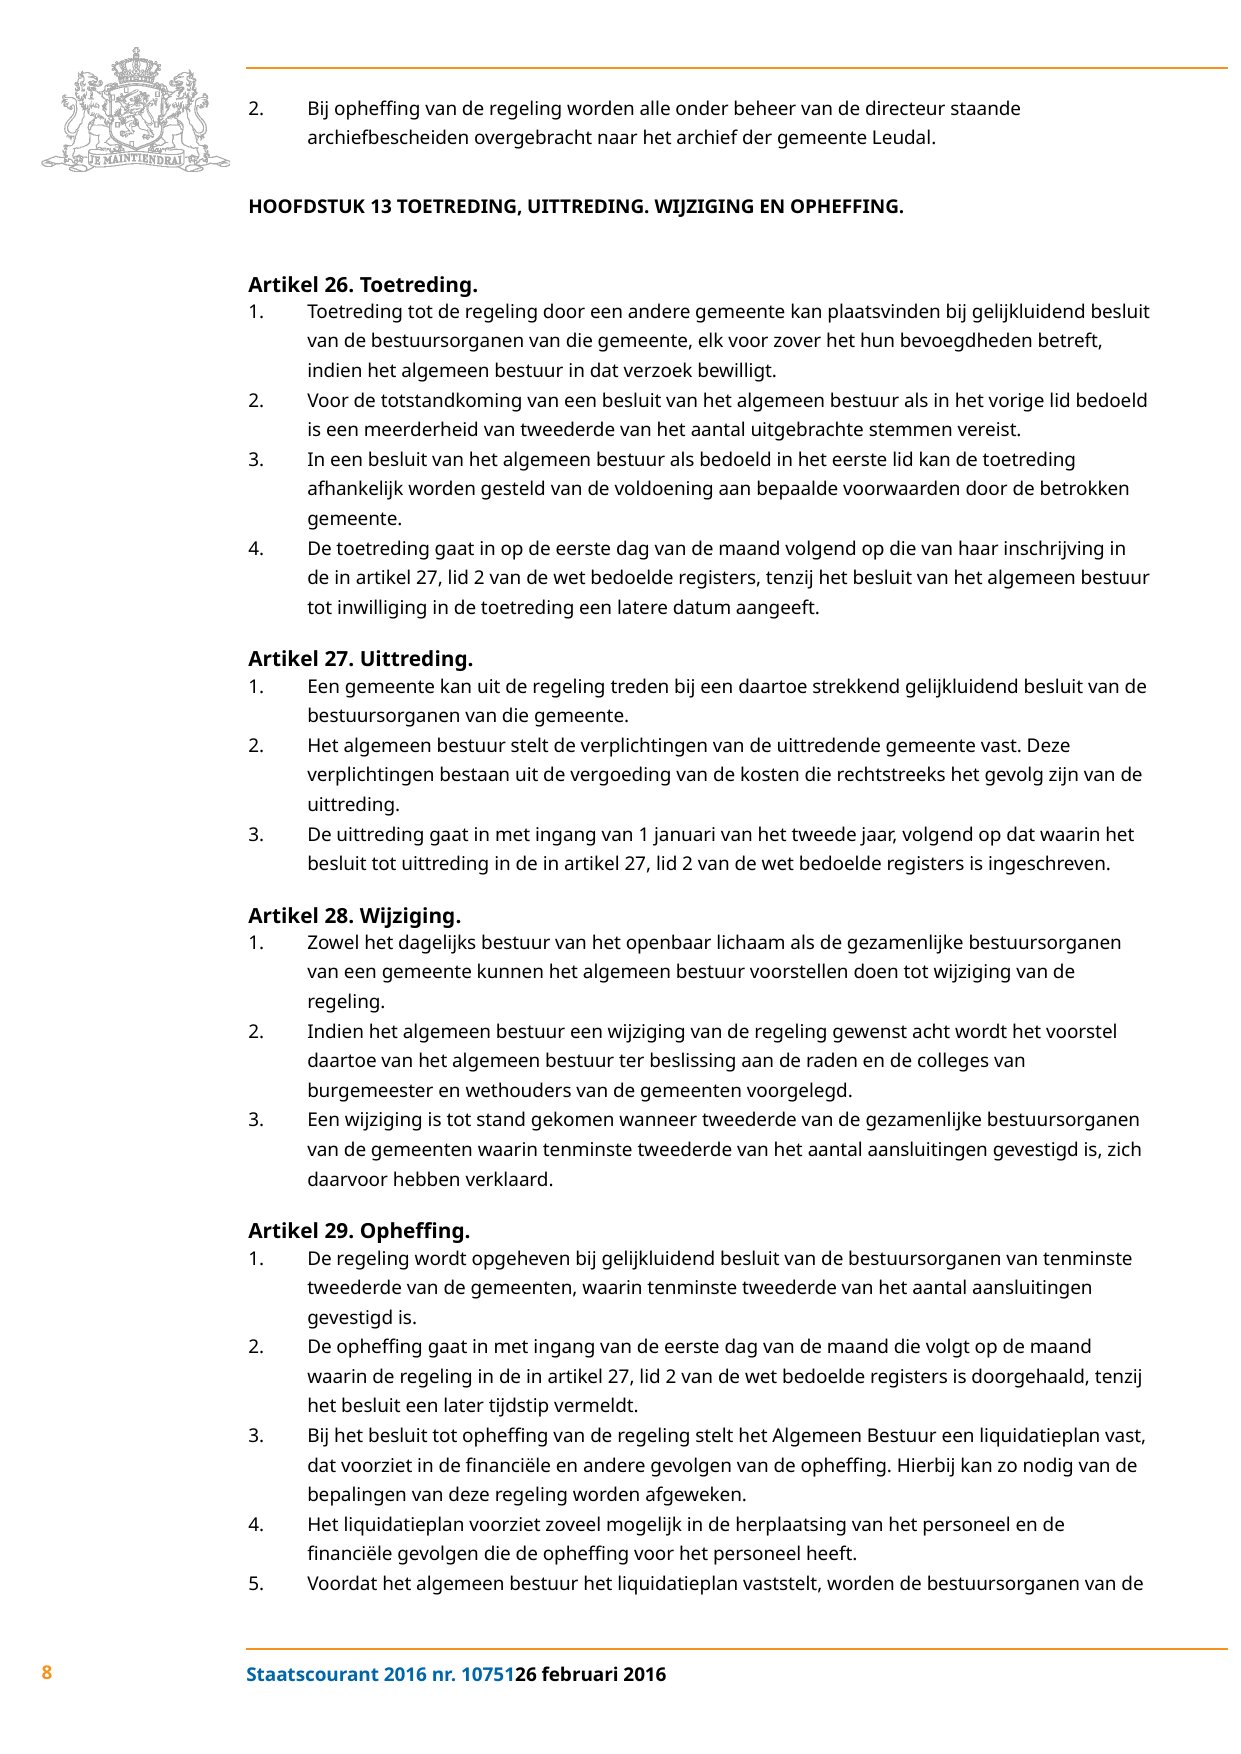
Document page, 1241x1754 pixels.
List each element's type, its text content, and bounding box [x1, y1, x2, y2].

picture [41, 47, 231, 172]
text HOOFDSTUK 13 TOETREDING, UITTREDING. WIJZIGING EN OPHEFFING. [248, 191, 1152, 219]
text Artikel 27. Uittreding. [248, 644, 1152, 673]
list De regeling wordt opgeheven bij gelijkluidend besluit van de bestuursorganen van tenminste tweederde van de gemeenten, waarin tenminste tweederde van het aantal aansluitingen gevestigd is. [248, 1245, 1152, 1329]
list Het algemeen bestuur stelt de verplichtingen van de uittredende gemeente vast. Deze verplichtingen bestaan uit de vergoeding van de kosten die rechtstreeks het gevolg zijn van de uittreding. [248, 732, 1152, 817]
list Voor de totstandkoming van een besluit van het algemeen bestuur als in het vorige lid bedoeld is een meerderheid van tweederde van het aantal uitgebrachte stemmen vereist. [248, 387, 1152, 442]
list De uittreding gaat in met ingang van 1 januari van het tweede jaar, volgend op dat waarin het besluit tot uittreding in de in artikel 27, lid 2 van de wet bedoelde registers is ingeschreven. [248, 821, 1152, 876]
list De toetreding gaat in op de eerste dag van de maand volgend op die van haar inschrijving in de in artikel 27, lid 2 van de wet bedoelde registers, tenzij het besluit van het algemeen bestuur tot inwilliging in de toetreding een latere datum aangeeft. [248, 535, 1152, 620]
list Voordat het algemeen bestuur het liquidatieplan vaststelt, worden de bestuursorganen van de [248, 1570, 1152, 1596]
list Bij het besluit tot opheffing van de regeling stelt het Algemeen Bestuur een liquidatieplan vast, dat voorziet in de financiële en andere gevolgen van de opheffing. Hierbij kan zo nodig van de bepalingen van deze regeling worden afgeweken. [248, 1422, 1152, 1507]
list Een gemeente kan uit de regeling treden bij een daartoe strekkend gelijkluidend besluit van de bestuursorganen van die gemeente. [248, 673, 1152, 728]
list Bij opheffing van de regeling worden alle onder beheer van de directeur staande archiefbescheiden overgebracht naar het archief der gemeente Leudal. [248, 95, 1152, 150]
list Toetreding tot de regeling door een andere gemeente kan plaatsvinden bij gelijkluidend besluit van de bestuursorganen van die gemeente, elk voor zover het hun bevoegdheden betreft, indien het algemeen bestuur in dat verzoek bewilligt. [248, 298, 1152, 383]
text Artikel 26. Toetreding. [248, 270, 1152, 298]
list Het liquidatieplan voorziet zoveel mogelijk in de herplaatsing van het personeel en de financiële gevolgen die de opheffing voor het personeel heeft. [248, 1511, 1152, 1566]
list Een wijziging is tot stand gekomen wanneer tweederde van de gezamenlijke bestuursorganen van de gemeenten waarin tenminste tweederde van het aantal aansluitingen gevestigd is, zich daarvoor hebben verklaard. [248, 1107, 1152, 1192]
list In een besluit van het algemeen bestuur als bedoeld in het eerste lid kan de toetreding afhankelijk worden gesteld van de voldoening aan bepaalde voorwaarden door de betrokken gemeente. [248, 446, 1152, 531]
text Artikel 29. Opheffing. [248, 1216, 1152, 1245]
list Zowel het dagelijks bestuur van het openbaar lichaam als de gezamenlijke bestuursorganen van een gemeente kunnen het algemeen bestuur voorstellen doen tot wijziging van de regeling. [248, 929, 1152, 1014]
text Artikel 28. Wijziging. [248, 901, 1152, 929]
list De opheffing gaat in met ingang van de eerste dag van de maand die volgt op de maand waarin de regeling in de in artikel 27, lid 2 van de wet bedoelde registers is doorgehaald, tenzij het besluit een later tijdstip vermeldt. [248, 1333, 1152, 1418]
list Indien het algemeen bestuur een wijziging van de regeling gewenst acht wordt het voorstel daartoe van het algemeen bestuur ter beslissing aan de raden en de colleges van burgemeester en wethouders van de gemeenten voorgelegd. [248, 1018, 1152, 1103]
